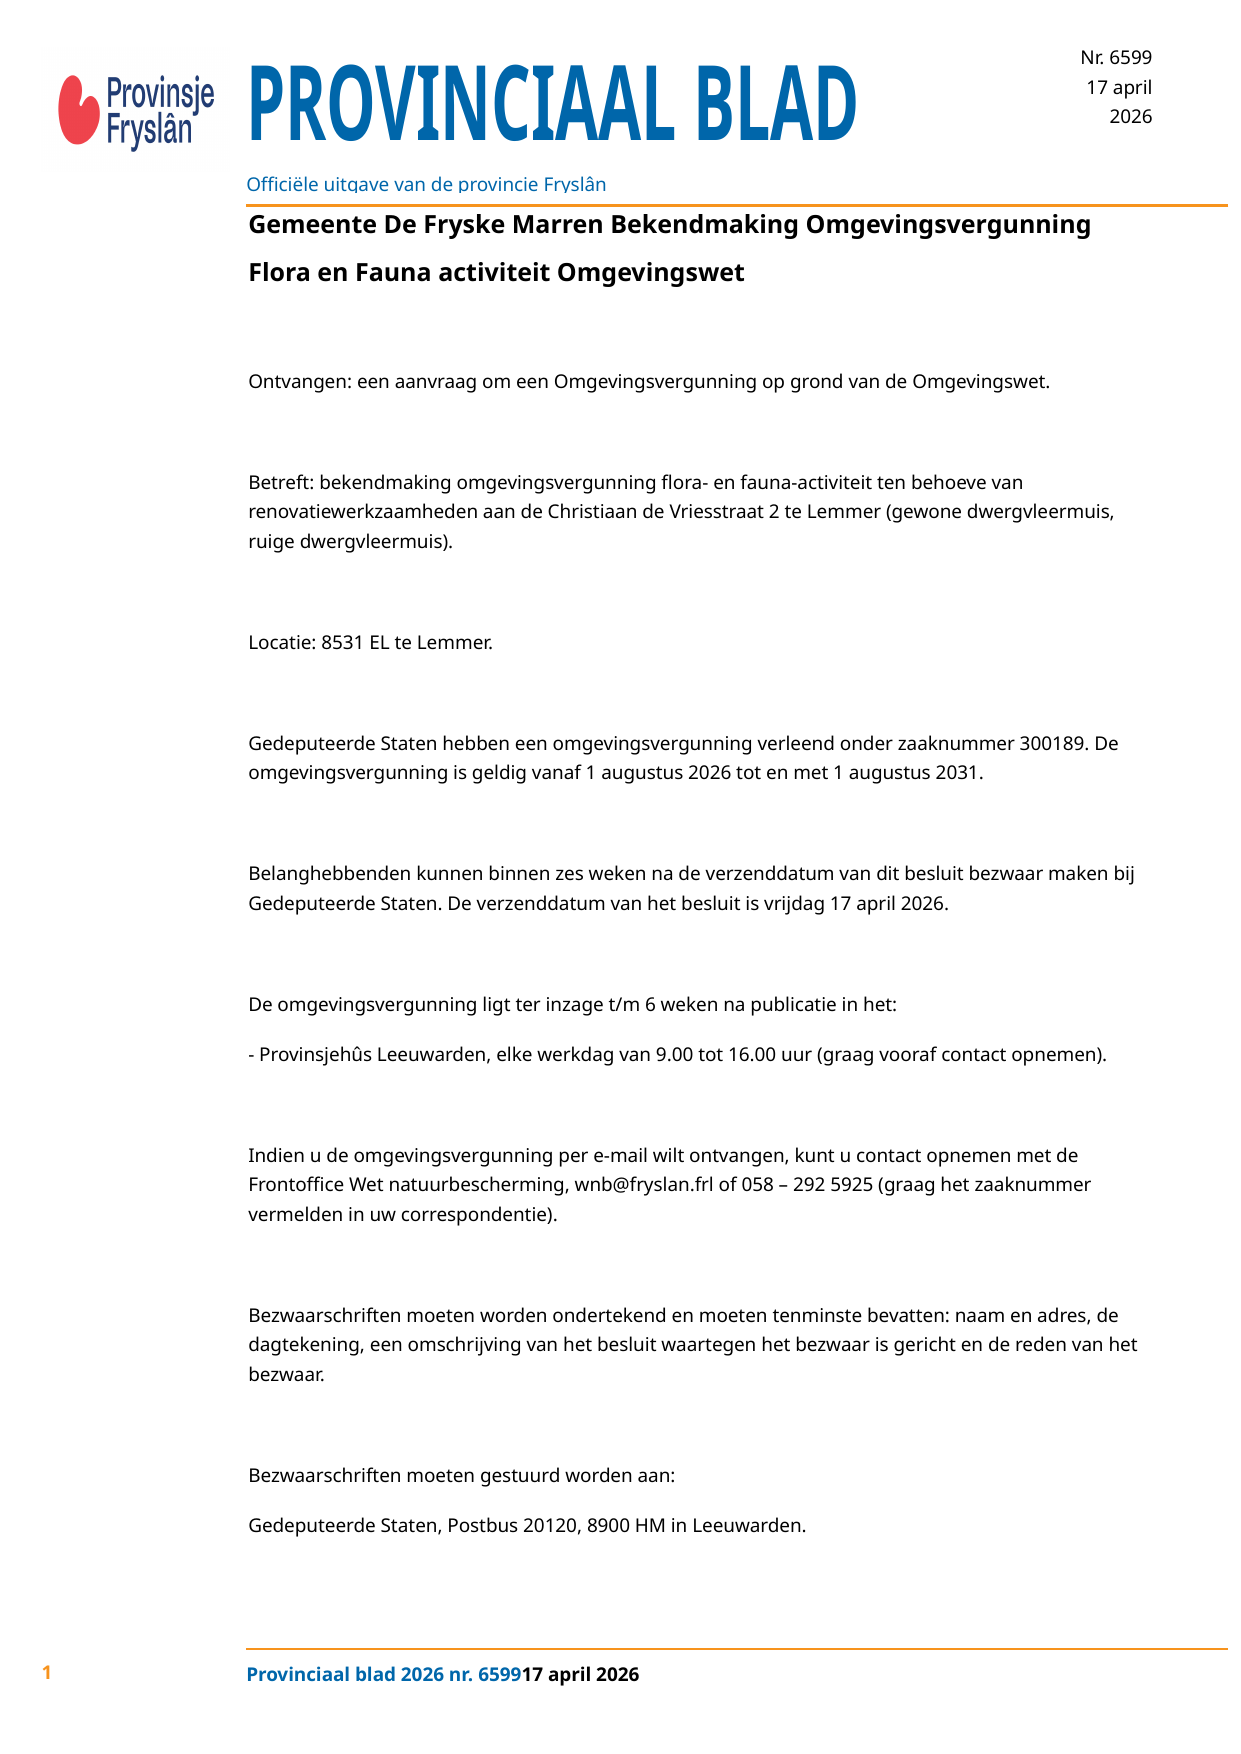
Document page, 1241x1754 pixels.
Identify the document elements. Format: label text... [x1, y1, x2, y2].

text Gemeente De Fryske Marren Bekendmaking Omgevingsvergunning Flora en Fauna activiteit Omgevingswet [248, 207, 1152, 288]
text De omgevingsvergunning ligt ter inzage t/m 6 weken na publicatie in het: [248, 991, 1152, 1017]
text Gedeputeerde Staten hebben een omgevingsvergunning verleend onder zaaknummer 300189. De omgevingsvergunning is geldig vanaf 1 augustus 2026 tot en met 1 augustus 2031. [248, 730, 1152, 785]
text Belanghebbenden kunnen binnen zes weken na de verzenddatum van dit besluit bezwaar maken bij Gedeputeerde Staten. De verzenddatum van het besluit is vrijdag 17 april 2026. [248, 860, 1152, 916]
text Indien u de omgevingsvergunning per e-mail wilt ontvangen, kunt u contact opnemen met de Frontoffice Wet natuurbescherming, wnb@fryslan.frl of 058 – 292 5925 (graag het zaaknummer vermelden in uw correspondentie). [248, 1142, 1152, 1227]
text Locatie: 8531 EL te Lemmer. [248, 629, 1152, 655]
text Bezwaarschriften moeten worden ondertekend en moeten tenminste bevatten: naam en adres, de dagtekening, een omschrijving van het besluit waartegen het bezwaar is gericht en de reden van het bezwaar. [248, 1302, 1152, 1387]
text Gedeputeerde Staten, Postbus 20120, 8900 HM in Leeuwarden. [248, 1512, 1152, 1538]
text Ontvangen: een aanvraag om een Omgevingsvergunning op grond van de Omgevingswet. [248, 368, 1152, 394]
text Betreft: bekendmaking omgevingsvergunning flora- en fauna-activiteit ten behoeve van renovatiewerkzaamheden aan de Christiaan de Vriesstraat 2 te Lemmer (gewone dwergvleermuis, ruige dwergvleermuis). [248, 469, 1152, 554]
picture [41, 47, 231, 172]
text - Provinsjehûs Leeuwarden, elke werkdag van 9.00 tot 16.00 uur (graag vooraf contact opnemen). [248, 1041, 1152, 1067]
text Bezwaarschriften moeten gestuurd worden aan: [248, 1462, 1152, 1488]
